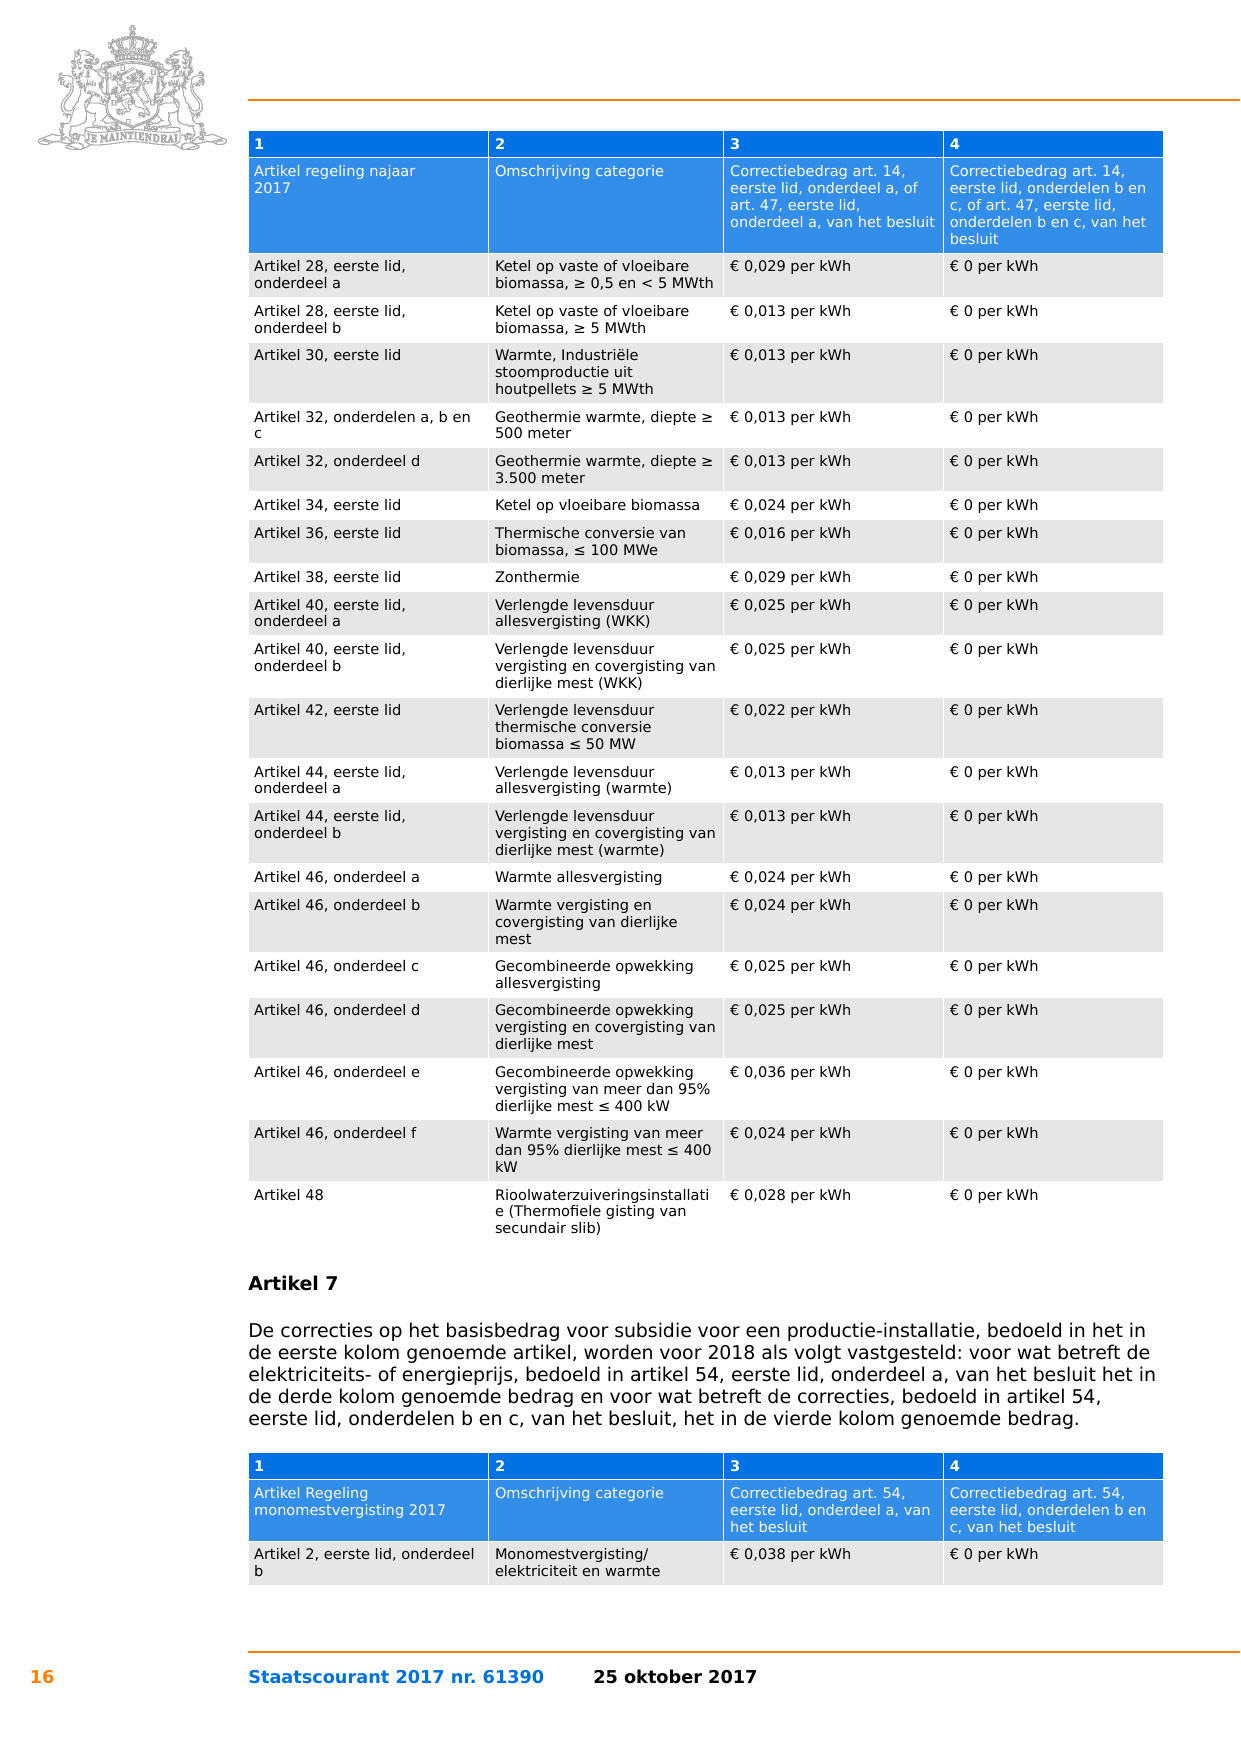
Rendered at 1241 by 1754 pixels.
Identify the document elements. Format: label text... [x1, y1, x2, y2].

table_cell Verlengde levensduur allesvergisting (warmte) [489, 759, 723, 802]
table_cell Monomestvergisting/elektriciteit en warmte [489, 1542, 723, 1585]
table_cell € 0 per kWh [944, 1120, 1163, 1181]
table_cell € 0,025 per kWh [724, 636, 943, 696]
text De correcties op het basisbedrag voor subsidie voor een productie-installatie, bedoeld in het in de eerste kolom genoemde artikel, worden voor 2018 als volgt vastgesteld: voor wat betreft de elektriciteits- of energieprijs, bedoeld in artikel 54, eerste lid, onderdeel a, van het besluit het in de derde kolom genoemde bedrag en voor wat betreft de correcties, bedoeld in artikel 54, eerste lid, onderdelen b en c, van het besluit, het in de vierde kolom genoemde bedrag. [248, 1320, 1163, 1430]
subtitle Artikel 7 [248, 1273, 1163, 1295]
table_cell Artikel 44, eerste lid, onderdeel a [249, 759, 488, 802]
table_header 3 [724, 131, 943, 157]
table_cell Artikel 2, eerste lid, onderdeel b [249, 1542, 488, 1585]
table_cell € 0 per kWh [944, 564, 1163, 591]
table_cell € 0,025 per kWh [724, 953, 943, 997]
table_cell Artikel 34, eerste lid [249, 493, 488, 519]
table_header 2 [489, 131, 723, 157]
table_cell € 0,025 per kWh [724, 592, 943, 635]
table_cell € 0 per kWh [944, 1059, 1163, 1119]
table_cell € 0 per kWh [944, 592, 1163, 635]
table_cell Correctiebedrag art. 14, eerste lid, onderdeel a, of art. 47, eerste lid, onderdeel a, van het besluit [724, 158, 943, 253]
table_cell Gecombineerde opwekking vergisting en covergisting van dierlijke mest [489, 998, 723, 1058]
table_cell Artikel 44, eerste lid, onderdeel b [249, 803, 488, 863]
table_cell € 0 per kWh [944, 865, 1163, 891]
table_cell € 0 per kWh [944, 493, 1163, 519]
table_cell Correctiebedrag art. 14, eerste lid, onderdelen b en c, of art. 47, eerste lid, onderdelen b en c, van het besluit [944, 158, 1163, 253]
table_header 2 [489, 1453, 723, 1479]
table_cell € 0,013 per kWh [724, 759, 943, 802]
table_cell Omschrijving categorie [489, 1480, 723, 1541]
table_cell Verlengde levensduur vergisting en covergisting van dierlijke mest (WKK) [489, 636, 723, 696]
table_cell Zonthermie [489, 564, 723, 591]
table_cell Artikel 28, eerste lid, onderdeel a [249, 254, 488, 297]
table_cell € 0,024 per kWh [724, 1120, 943, 1181]
table_cell Artikel 32, onderdeel d [249, 448, 488, 491]
table_cell Artikel 46, onderdeel c [249, 953, 488, 997]
table_cell Warmte, Industriële stoomproductie uit houtpellets ≥ 5 MWth [489, 343, 723, 403]
table_cell € 0 per kWh [944, 636, 1163, 696]
table_cell Artikel Regeling monomestvergisting 2017 [249, 1480, 488, 1541]
table_cell € 0 per kWh [944, 254, 1163, 297]
table_cell Artikel regeling najaar 2017 [249, 158, 488, 253]
table_cell € 0 per kWh [944, 892, 1163, 952]
table_cell € 0,029 per kWh [724, 254, 943, 297]
table_cell Ketel op vaste of vloeibare biomassa, ≥ 0,5 en < 5 MWth [489, 254, 723, 297]
table_cell € 0 per kWh [944, 520, 1163, 563]
table_cell Warmte allesvergisting [489, 865, 723, 891]
table_header 3 [724, 1453, 943, 1479]
table_cell Artikel 32, onderdelen a, b en c [249, 404, 488, 447]
table_cell € 0,038 per kWh [724, 1542, 943, 1585]
table_cell Artikel 46, onderdeel d [249, 998, 488, 1058]
table_cell € 0 per kWh [944, 343, 1163, 403]
table_cell Omschrijving categorie [489, 158, 723, 253]
table_cell Artikel 40, eerste lid, onderdeel a [249, 592, 488, 635]
table_cell € 0,024 per kWh [724, 493, 943, 519]
table_cell Artikel 46, onderdeel f [249, 1120, 488, 1181]
table_cell € 0 per kWh [944, 1182, 1163, 1242]
table_cell € 0 per kWh [944, 759, 1163, 802]
table_cell Artikel 36, eerste lid [249, 520, 488, 563]
table_header 1 [249, 131, 488, 157]
table_cell € 0,022 per kWh [724, 698, 943, 758]
table_cell € 0,013 per kWh [724, 298, 943, 341]
picture [38, 25, 227, 150]
table_cell € 0,036 per kWh [724, 1059, 943, 1119]
table_cell € 0,013 per kWh [724, 404, 943, 447]
table_cell Verlengde levensduur allesvergisting (WKK) [489, 592, 723, 635]
table_cell Correctiebedrag art. 54, eerste lid, onderdeel a, van het besluit [724, 1480, 943, 1541]
table_cell € 0 per kWh [944, 404, 1163, 447]
table_cell € 0 per kWh [944, 998, 1163, 1058]
table_cell € 0,029 per kWh [724, 564, 943, 591]
table_header 1 [249, 1453, 488, 1479]
table_cell Gecombineerde opwekking allesvergisting [489, 953, 723, 997]
table_cell Artikel 46, onderdeel e [249, 1059, 488, 1119]
table_cell € 0,016 per kWh [724, 520, 943, 563]
table_cell € 0,024 per kWh [724, 892, 943, 952]
table_cell Verlengde levensduur vergisting en covergisting van dierlijke mest (warmte) [489, 803, 723, 863]
table_cell € 0,025 per kWh [724, 998, 943, 1058]
table_cell Verlengde levensduur thermische conversie biomassa ≤ 50 MW [489, 698, 723, 758]
table_cell Correctiebedrag art. 54, eerste lid, onderdelen b en c, van het besluit [944, 1480, 1163, 1541]
table_cell € 0 per kWh [944, 698, 1163, 758]
table_cell € 0,013 per kWh [724, 803, 943, 863]
table_cell Artikel 42, eerste lid [249, 698, 488, 758]
table_cell € 0,028 per kWh [724, 1182, 943, 1242]
table_cell € 0 per kWh [944, 298, 1163, 341]
table_cell € 0 per kWh [944, 1542, 1163, 1585]
table_cell Warmte vergisting en covergisting van dierlijke mest [489, 892, 723, 952]
table_header 4 [944, 131, 1163, 157]
table_cell Artikel 40, eerste lid, onderdeel b [249, 636, 488, 696]
table_cell Thermische conversie van biomassa, ≤ 100 MWe [489, 520, 723, 563]
table_cell € 0 per kWh [944, 953, 1163, 997]
table_cell € 0,024 per kWh [724, 865, 943, 891]
table_cell Geothermie warmte, diepte ≥ 3.500 meter [489, 448, 723, 491]
table_cell Artikel 30, eerste lid [249, 343, 488, 403]
table_header 4 [944, 1453, 1163, 1479]
table_cell Geothermie warmte, diepte ≥ 500 meter [489, 404, 723, 447]
table_cell Ketel op vaste of vloeibare biomassa, ≥ 5 MWth [489, 298, 723, 341]
table_cell Warmte vergisting van meer dan 95% dierlijke mest ≤ 400 kW [489, 1120, 723, 1181]
table_cell Artikel 38, eerste lid [249, 564, 488, 591]
table_cell Ketel op vloeibare biomassa [489, 493, 723, 519]
table_cell Artikel 48 [249, 1182, 488, 1242]
table_cell Gecombineerde opwekking vergisting van meer dan 95% dierlijke mest ≤ 400 kW [489, 1059, 723, 1119]
table_cell Artikel 46, onderdeel a [249, 865, 488, 891]
table_cell € 0,013 per kWh [724, 448, 943, 491]
table_cell € 0 per kWh [944, 803, 1163, 863]
table_cell € 0 per kWh [944, 448, 1163, 491]
table_cell Rioolwaterzuiveringsinstallatie (Thermofiele gisting van secundair slib) [489, 1182, 723, 1242]
table_cell Artikel 28, eerste lid, onderdeel b [249, 298, 488, 341]
table_cell Artikel 46, onderdeel b [249, 892, 488, 952]
table_cell € 0,013 per kWh [724, 343, 943, 403]
